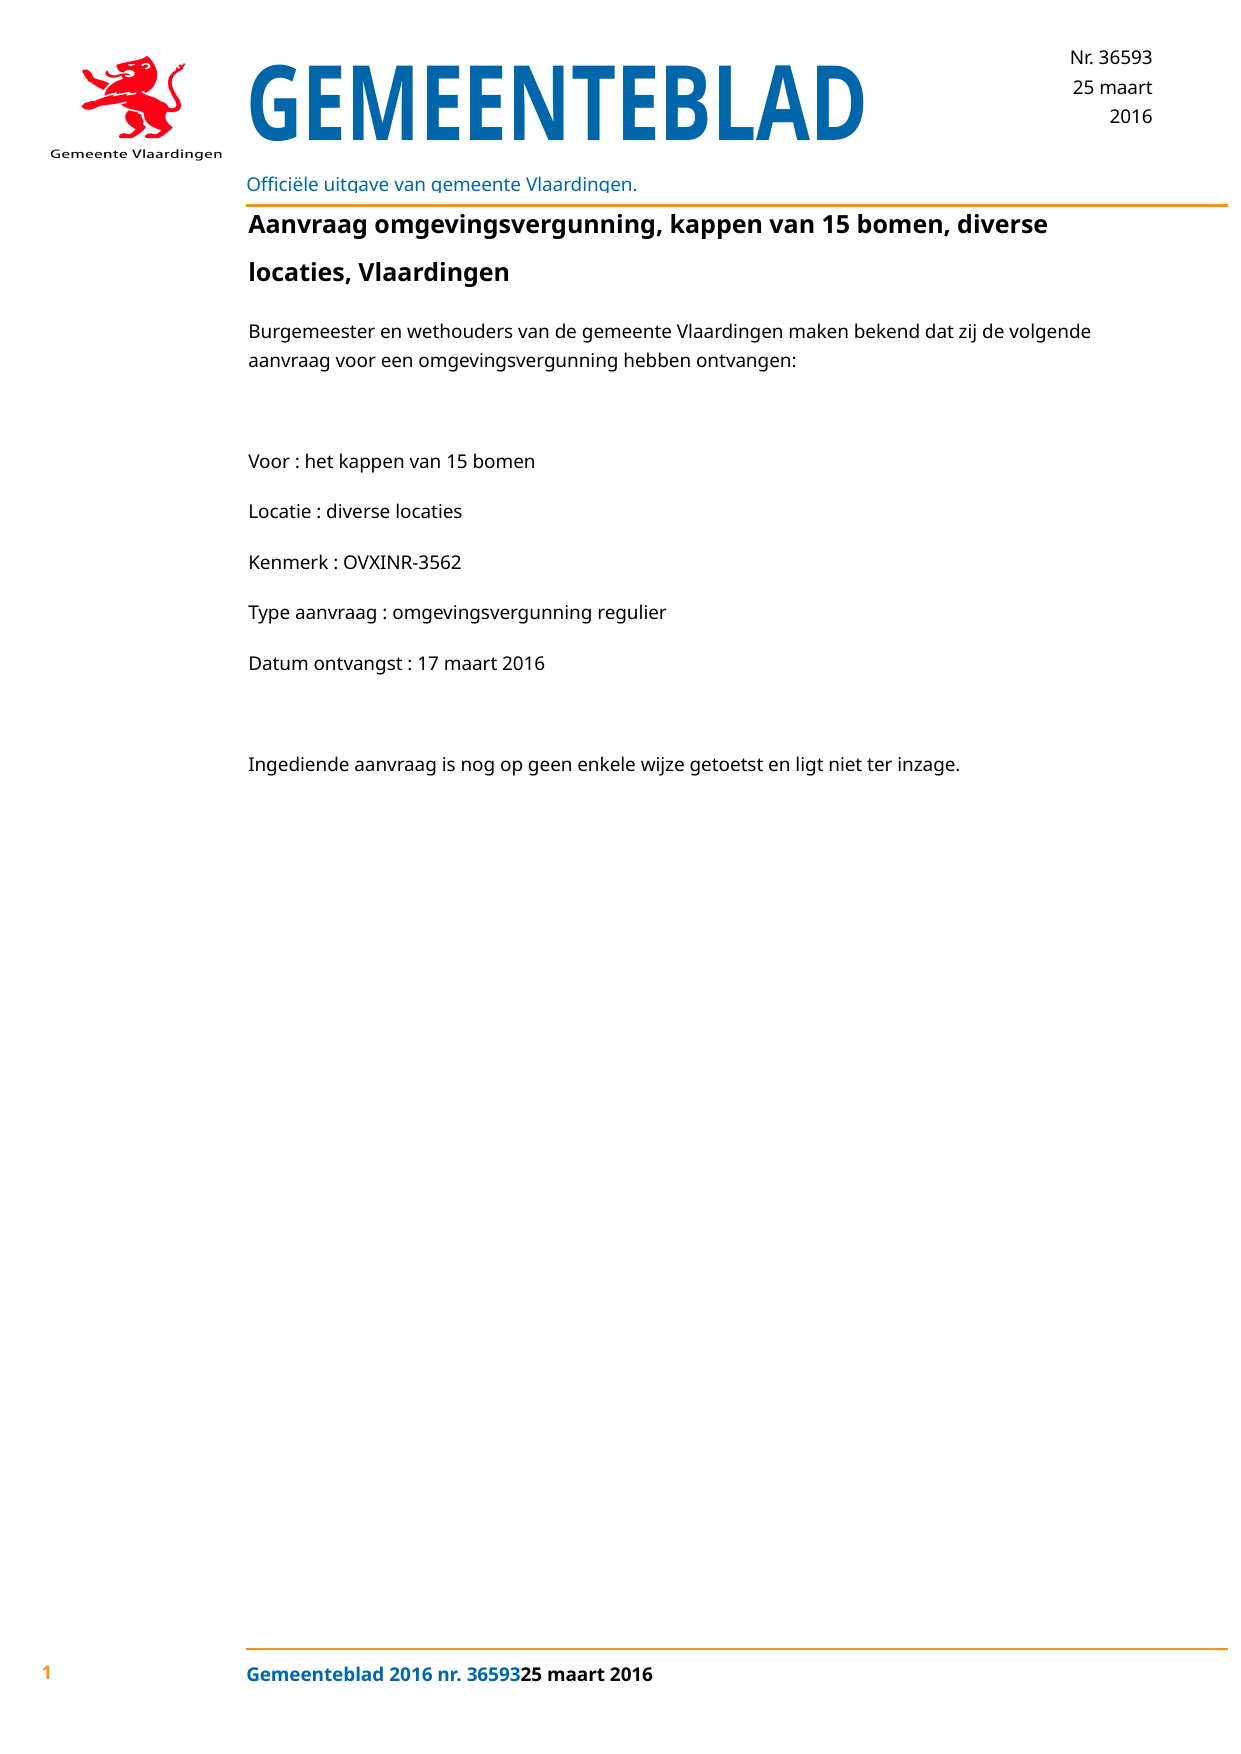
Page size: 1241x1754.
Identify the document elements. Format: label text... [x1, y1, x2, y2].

text Burgemeester en wethouders van de gemeente Vlaardingen maken bekend dat zij de volgende aanvraag voor een omgevingsvergunning hebben ontvangen: [248, 318, 1152, 373]
text Datum ontvangst : 17 maart 2016 [248, 650, 1152, 676]
text Type aanvraag : omgevingsvergunning regulier [248, 599, 1152, 625]
text Kenmerk : OVXINR-3562 [248, 549, 1152, 575]
text Locatie : diverse locaties [248, 499, 1152, 524]
text Voor : het kappen van 15 bomen [248, 448, 1152, 474]
text Ingediende aanvraag is nog op geen enkele wijze getoetst en ligt niet ter inzage. [248, 751, 1152, 777]
picture [41, 47, 231, 172]
text Aanvraag omgevingsvergunning, kappen van 15 bomen, diverse locaties, Vlaardingen [248, 207, 1152, 288]
